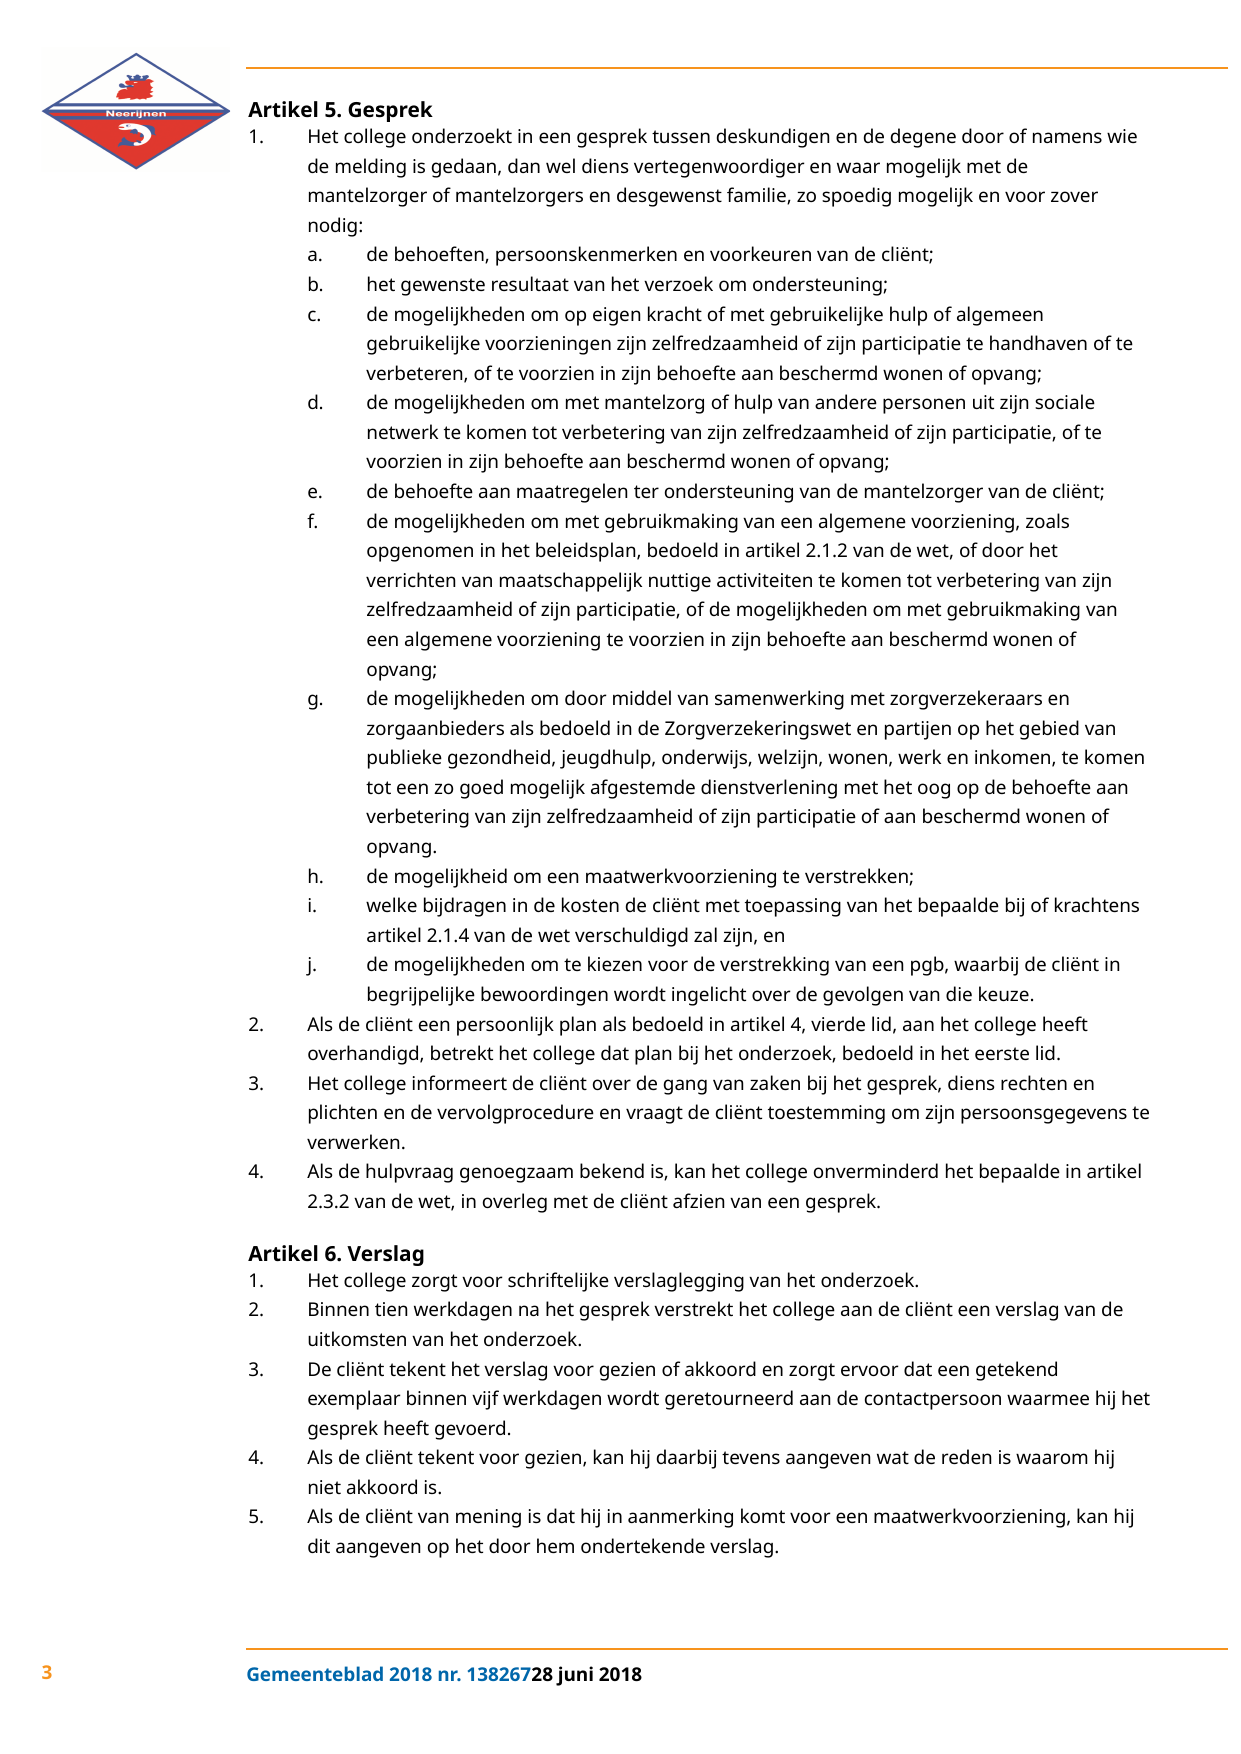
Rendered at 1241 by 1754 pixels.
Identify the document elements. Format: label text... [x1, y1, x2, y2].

list De cliënt tekent het verslag voor gezien of akkoord en zorgt ervoor dat een getekend exemplaar binnen vijf werkdagen wordt geretourneerd aan de contactpersoon waarmee hij het gesprek heeft gevoerd. [248, 1356, 1152, 1441]
list Als de cliënt tekent voor gezien, kan hij daarbij tevens aangeven wat de reden is waarom hij niet akkoord is. [248, 1444, 1152, 1500]
list Het college informeert de cliënt over de gang van zaken bij het gesprek, diens rechten en plichten en de vervolgprocedure en vraagt de cliënt toestemming om zijn persoonsgegevens te verwerken. [248, 1070, 1152, 1155]
list het gewenste resultaat van het verzoek om ondersteuning; [307, 271, 1152, 297]
list Als de cliënt een persoonlijk plan als bedoeld in artikel 4, vierde lid, aan het college heeft overhandigd, betrekt het college dat plan bij het onderzoek, bedoeld in het eerste lid. [248, 1011, 1152, 1066]
list Het college onderzoekt in een gesprek tussen deskundigen en de degene door of namens wie de melding is gedaan, dan wel diens vertegenwoordiger en waar mogelijk met de mantelzorger of mantelzorgers en desgewenst familie, zo spoedig mogelijk en voor zover nodig: [248, 123, 1152, 238]
list de behoeften, persoonskenmerken en voorkeuren van de cliënt; [307, 242, 1152, 267]
text Artikel 5. Gesprek [248, 95, 1152, 123]
list de mogelijkheden om met gebruikmaking van een algemene voorziening, zoals opgenomen in het beleidsplan, bedoeld in artikel 2.1.2 van de wet, of door het verrichten van maatschappelijk nuttige activiteiten te komen tot verbetering van zijn zelfredzaamheid of zijn participatie, of de mogelijkheden om met gebruikmaking van een algemene voorziening te voorzien in zijn behoefte aan beschermd wonen of opvang; [307, 508, 1152, 681]
list de mogelijkheden om te kiezen voor de verstrekking van een pgb, waarbij de cliënt in begrijpelijke bewoordingen wordt ingelicht over de gevolgen van die keuze. [307, 952, 1152, 1007]
list de behoefte aan maatregelen ter ondersteuning van de mantelzorger van de cliënt; [307, 478, 1152, 504]
list Het college zorgt voor schriftelijke verslaglegging van het onderzoek. [248, 1267, 1152, 1293]
list Als de cliënt van mening is dat hij in aanmerking komt voor een maatwerkvoorziening, kan hij dit aangeven op het door hem ondertekende verslag. [248, 1504, 1152, 1559]
picture [41, 47, 231, 172]
list de mogelijkheid om een maatwerkvoorziening te verstrekken; [307, 863, 1152, 888]
list de mogelijkheden om door middel van samenwerking met zorgverzekeraars en zorgaanbieders als bedoeld in de Zorgverzekeringswet en partijen op het gebied van publieke gezondheid, jeugdhulp, onderwijs, welzijn, wonen, werk en inkomen, te komen tot een zo goed mogelijk afgestemde dienstverlening met het oog op de behoefte aan verbetering van zijn zelfredzaamheid of zijn participatie of aan beschermd wonen of opvang. [307, 685, 1152, 859]
list de mogelijkheden om met mantelzorg of hulp van andere personen uit zijn sociale netwerk te komen tot verbetering van zijn zelfredzaamheid of zijn participatie, of te voorzien in zijn behoefte aan beschermd wonen of opvang; [307, 389, 1152, 474]
list Als de hulpvraag genoegzaam bekend is, kan het college onverminderd het bepaalde in artikel 2.3.2 van de wet, in overleg met de cliënt afzien van een gesprek. [248, 1159, 1152, 1214]
list Binnen tien werkdagen na het gesprek verstrekt het college aan de cliënt een verslag van de uitkomsten van het onderzoek. [248, 1297, 1152, 1352]
text Artikel 6. Verslag [248, 1239, 1152, 1267]
list de mogelijkheden om op eigen kracht of met gebruikelijke hulp of algemeen gebruikelijke voorzieningen zijn zelfredzaamheid of zijn participatie te handhaven of te verbeteren, of te voorzien in zijn behoefte aan beschermd wonen of opvang; [307, 301, 1152, 386]
list welke bijdragen in de kosten de cliënt met toepassing van het bepaalde bij of krachtens artikel 2.1.4 van de wet verschuldigd zal zijn, en [307, 892, 1152, 948]
